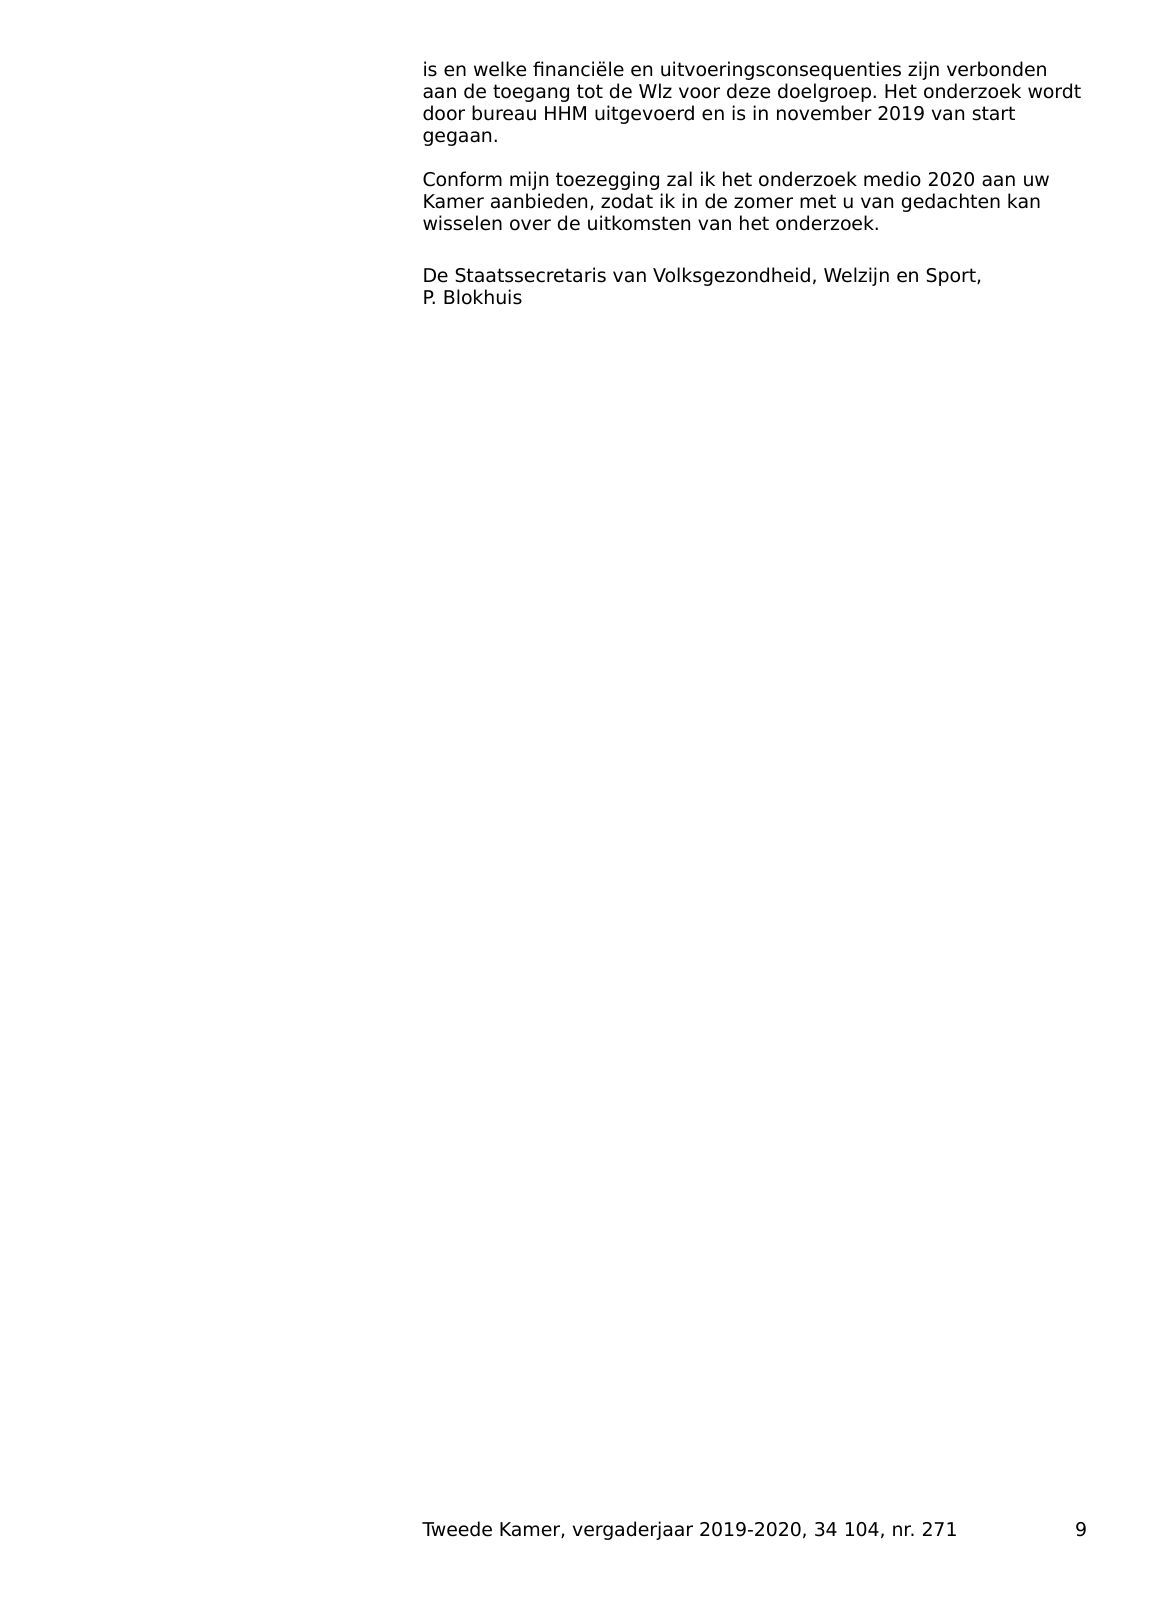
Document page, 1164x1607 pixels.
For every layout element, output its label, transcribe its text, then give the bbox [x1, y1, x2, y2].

text De Staatssecretaris van Volksgezondheid, Welzijn en Sport, P. Blokhuis [422, 265, 1087, 309]
text Conform mijn toezegging zal ik het onderzoek medio 2020 aan uw Kamer aanbieden, zodat ik in de zomer met u van gedachten kan wisselen over de uitkomsten van het onderzoek. [422, 169, 1087, 235]
text is en welke financiële en uitvoeringsconsequenties zijn verbonden aan de toegang tot de Wlz voor deze doelgroep. Het onderzoek wordt door bureau HHM uitgevoerd en is in november 2019 van start gegaan. [422, 59, 1087, 147]
